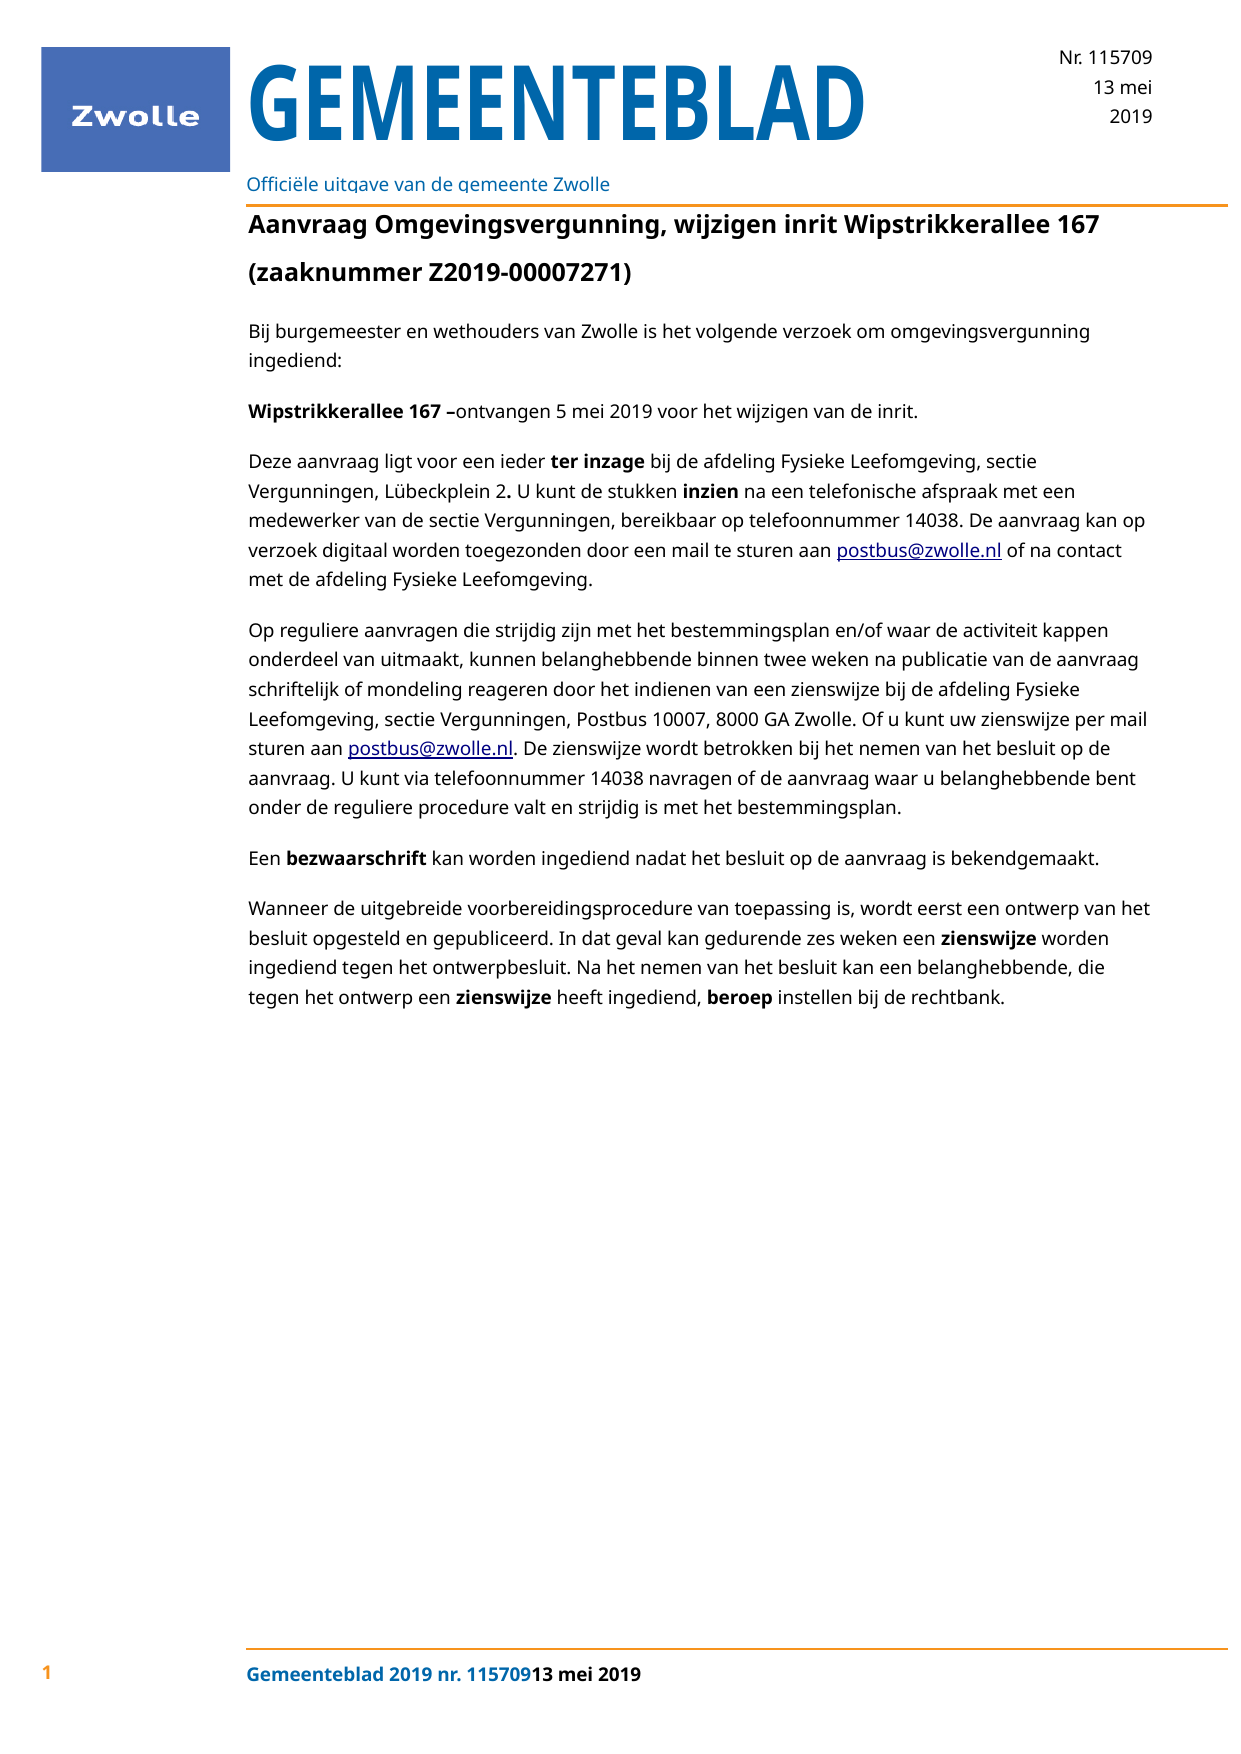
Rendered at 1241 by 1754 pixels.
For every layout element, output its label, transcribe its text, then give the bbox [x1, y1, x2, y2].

text Op reguliere aanvragen die strijdig zijn met het bestemmingsplan en/of waar de activiteit kappen onderdeel van uitmaakt, kunnen belanghebbende binnen twee weken na publicatie van de aanvraag schriftelijk of mondeling reageren door het indienen van een zienswijze bij de afdeling Fysieke Leefomgeving, sectie Vergunningen, Postbus 10007, 8000 GA Zwolle. Of u kunt uw zienswijze per mail sturen aan postbus@zwolle.nl. De zienswijze wordt betrokken bij het nemen van het besluit op de aanvraag. U kunt via telefoonnummer 14038 navragen of de aanvraag waar u belanghebbende bent onder de reguliere procedure valt en strijdig is met het bestemmingsplan. [248, 617, 1152, 820]
picture [41, 47, 231, 172]
text Aanvraag Omgevingsvergunning, wijzigen inrit Wipstrikkerallee 167 (zaaknummer Z2019-00007271) [248, 207, 1152, 288]
text Bij burgemeester en wethouders van Zwolle is het volgende verzoek om omgevingsvergunning ingediend: [248, 318, 1152, 373]
text Wanneer de uitgebreide voorbereidingsprocedure van toepassing is, wordt eerst een ontwerp van het besluit opgesteld en gepubliceerd. In dat geval kan gedurende zes weken een zienswijze worden ingediend tegen het ontwerpbesluit. Na het nemen van het besluit kan een belanghebbende, die tegen het ontwerp een zienswijze heeft ingediend, beroep instellen bij de rechtbank. [248, 895, 1152, 1010]
text Een bezwaarschrift kan worden ingediend nadat het besluit op de aanvraag is bekendgemaakt. [248, 845, 1152, 871]
text Deze aanvraag ligt voor een ieder ter inzage bij de afdeling Fysieke Leefomgeving, sectie Vergunningen, Lübeckplein 2. U kunt de stukken inzien na een telefonische afspraak met een medewerker van de sectie Vergunningen, bereikbaar op telefoonnummer 14038. De aanvraag kan op verzoek digitaal worden toegezonden door een mail te sturen aan postbus@zwolle.nl of na contact met de afdeling Fysieke Leefomgeving. [248, 448, 1152, 592]
text Wipstrikkerallee 167 –ontvangen 5 mei 2019 voor het wijzigen van de inrit. [248, 398, 1152, 424]
